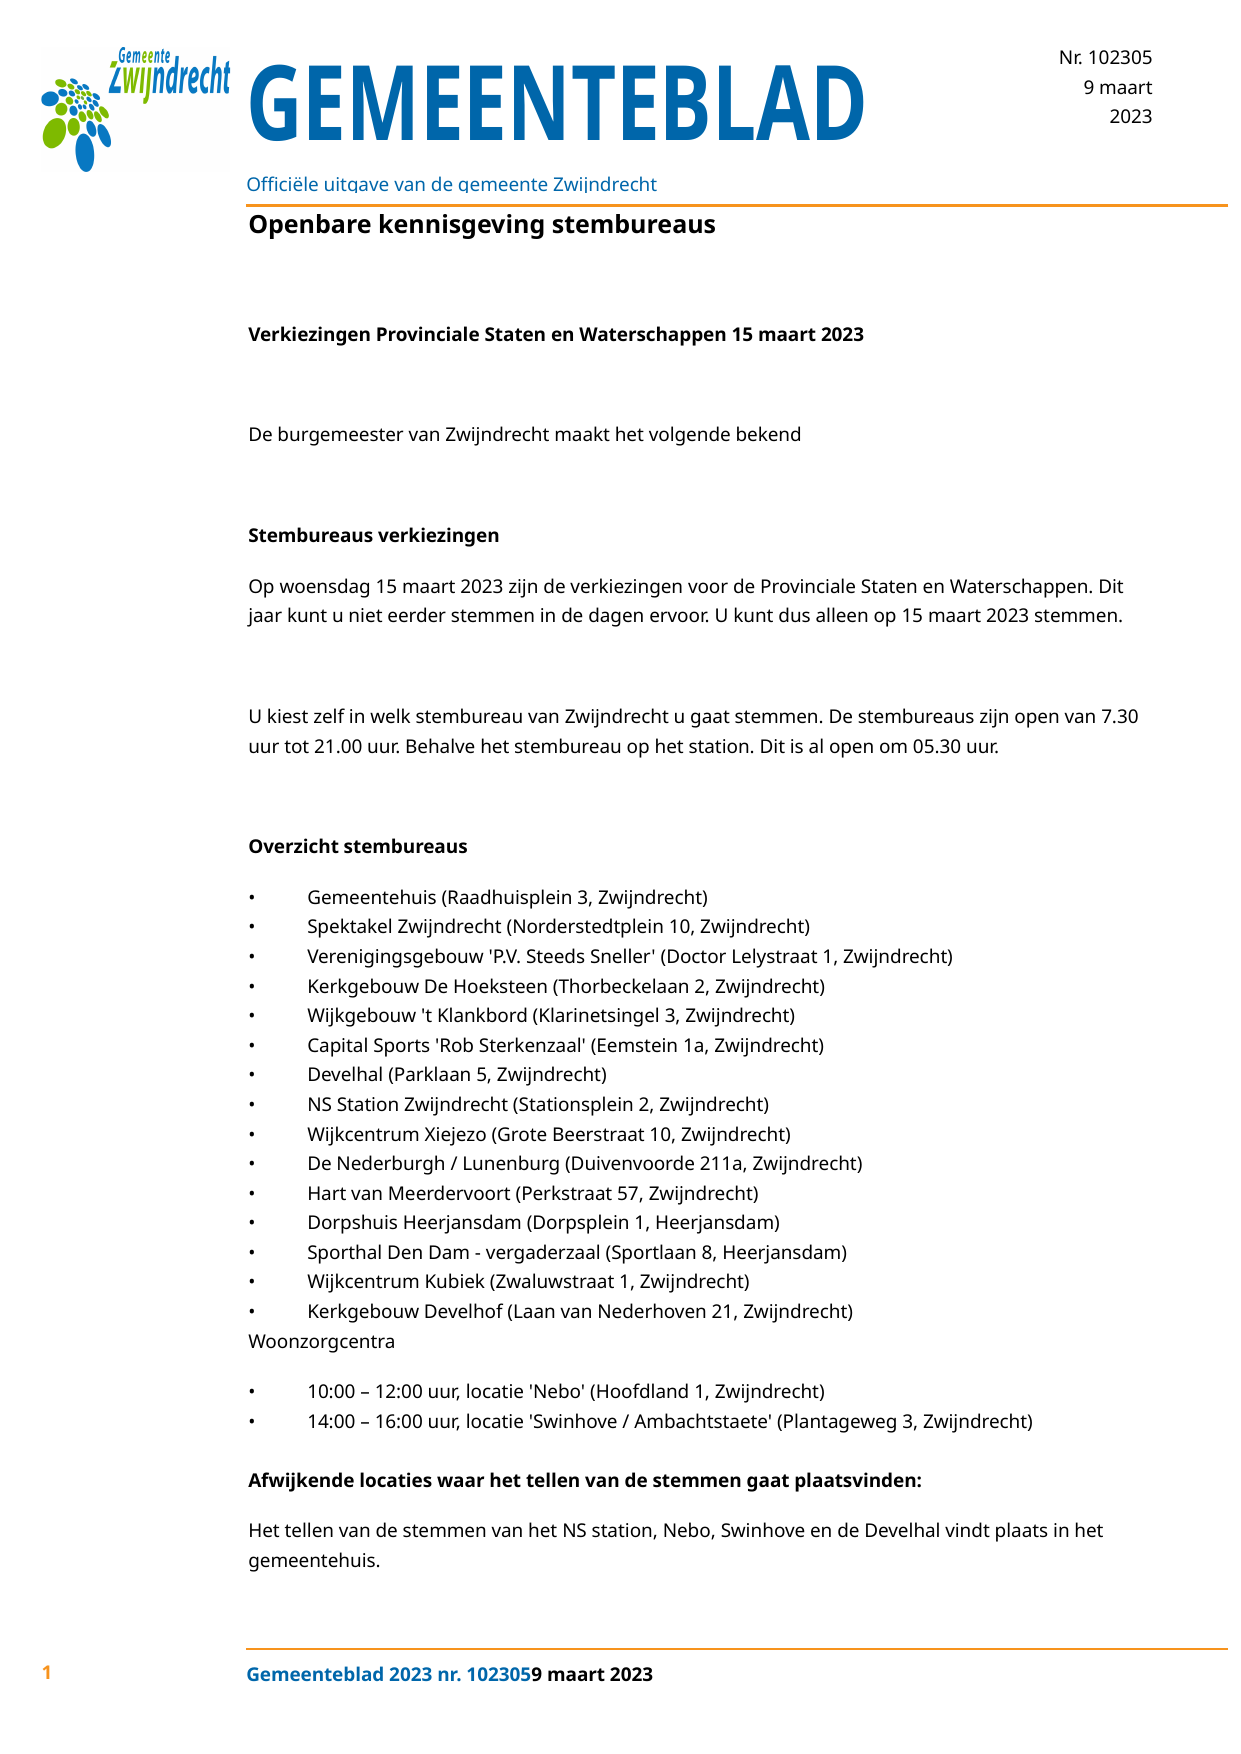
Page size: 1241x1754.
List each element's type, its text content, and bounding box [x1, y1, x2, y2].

list 10:00 – 12:00 uur, locatie 'Nebo' (Hoofdland 1, Zwijndrecht) [248, 1378, 1152, 1404]
list 14:00 – 16:00 uur, locatie 'Swinhove / Ambachtstaete' (Plantageweg 3, Zwijndrecht) [248, 1408, 1152, 1433]
text Afwijkende locaties waar het tellen van de stemmen gaat plaatsvinden: [248, 1467, 1152, 1493]
text Op woensdag 15 maart 2023 zijn de verkiezingen voor de Provinciale Staten en Waterschappen. Dit jaar kunt u niet eerder stemmen in de dagen ervoor. U kunt dus alleen op 15 maart 2023 stemmen. [248, 573, 1152, 628]
list Kerkgebouw De Hoeksteen (Thorbeckelaan 2, Zwijndrecht) [248, 973, 1152, 998]
list Sporthal Den Dam - vergaderzaal (Sportlaan 8, Heerjansdam) [248, 1239, 1152, 1265]
text Openbare kennisgeving stembureaus [248, 207, 1152, 241]
list De Nederburgh / Lunenburg (Duivenvoorde 211a, Zwijndrecht) [248, 1150, 1152, 1176]
list Wijkcentrum Xiejezo (Grote Beerstraat 10, Zwijndrecht) [248, 1121, 1152, 1146]
list Wijkgebouw 't Klankbord (Klarinetsingel 3, Zwijndrecht) [248, 1002, 1152, 1028]
list Hart van Meerdervoort (Perkstraat 57, Zwijndrecht) [248, 1180, 1152, 1206]
list Wijkcentrum Kubiek (Zwaluwstraat 1, Zwijndrecht) [248, 1269, 1152, 1294]
list Kerkgebouw Develhof (Laan van Nederhoven 21, Zwijndrecht) [248, 1298, 1152, 1324]
text Woonzorgcentra [248, 1328, 1152, 1353]
text Overzicht stembureaus [248, 834, 1152, 859]
list Verenigingsgebouw 'P.V. Steeds Sneller' (Doctor Lelystraat 1, Zwijndrecht) [248, 943, 1152, 969]
text U kiest zelf in welk stembureau van Zwijndrecht u gaat stemmen. De stembureaus zijn open van 7.30 uur tot 21.00 uur. Behalve het stembureau op het station. Dit is al open om 05.30 uur. [248, 703, 1152, 758]
text Verkiezingen Provinciale Staten en Waterschappen 15 maart 2023 [248, 321, 1152, 346]
text Het tellen van de stemmen van het NS station, Nebo, Swinhove en de Develhal vindt plaats in het gemeentehuis. [248, 1517, 1152, 1573]
list NS Station Zwijndrecht (Stationsplein 2, Zwijndrecht) [248, 1091, 1152, 1117]
list Develhal (Parklaan 5, Zwijndrecht) [248, 1062, 1152, 1087]
list Spektakel Zwijndrecht (Norderstedtplein 10, Zwijndrecht) [248, 914, 1152, 939]
list Gemeentehuis (Raadhuisplein 3, Zwijndrecht) [248, 884, 1152, 910]
text Stembureaus verkiezingen [248, 522, 1152, 548]
text De burgemeester van Zwijndrecht maakt het volgende bekend [248, 422, 1152, 447]
picture [41, 47, 231, 172]
list Capital Sports 'Rob Sterkenzaal' (Eemstein 1a, Zwijndrecht) [248, 1032, 1152, 1058]
list Dorpshuis Heerjansdam (Dorpsplein 1, Heerjansdam) [248, 1209, 1152, 1235]
